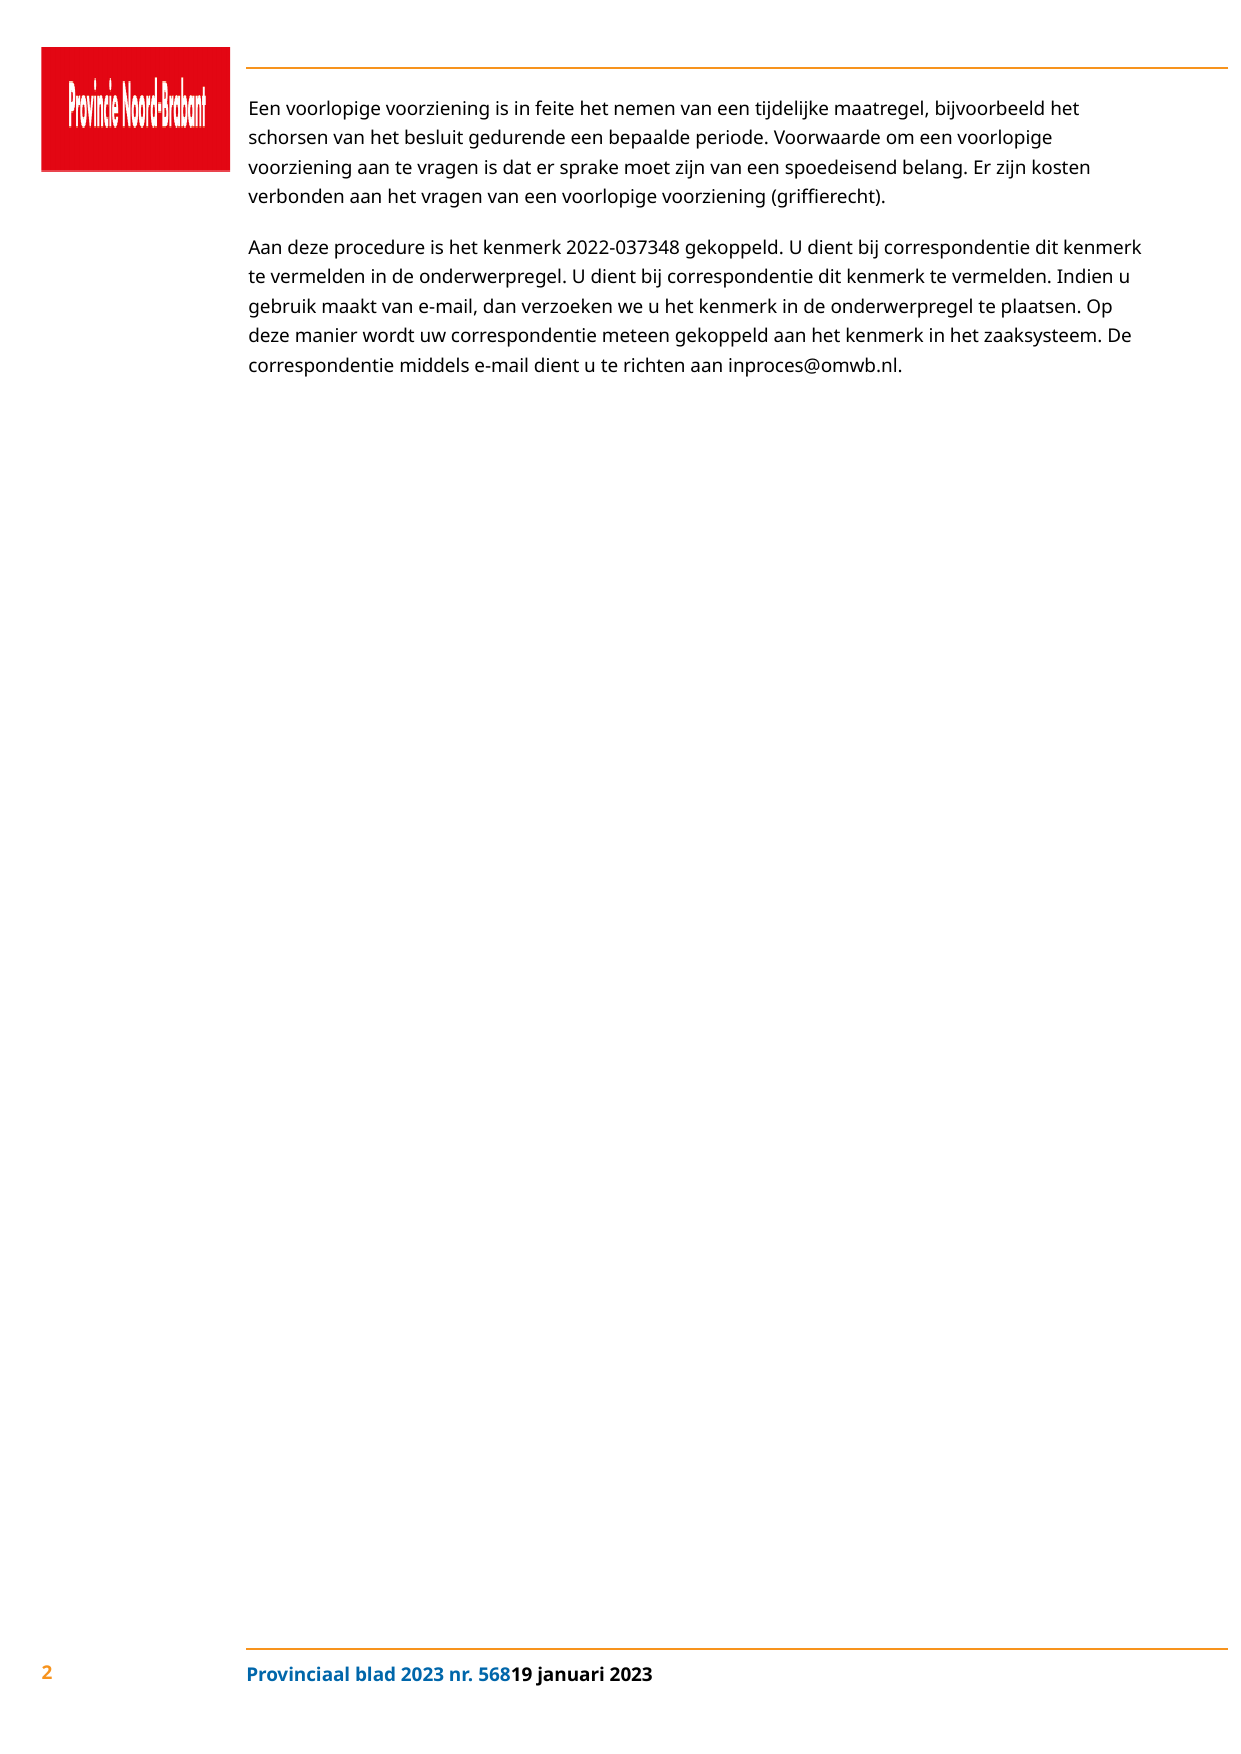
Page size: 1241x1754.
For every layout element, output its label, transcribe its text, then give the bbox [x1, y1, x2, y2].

text Een voorlopige voorziening is in feite het nemen van een tijdelijke maatregel, bijvoorbeeld het schorsen van het besluit gedurende een bepaalde periode. Voorwaarde om een voorlopige voorziening aan te vragen is dat er sprake moet zijn van een spoedeisend belang. Er zijn kosten verbonden aan het vragen van een voorlopige voorziening (griffierecht). [248, 95, 1152, 209]
text Aan deze procedure is het kenmerk 2022-037348 gekoppeld. U dient bij correspondentie dit kenmerk te vermelden in de onderwerpregel. U dient bij correspondentie dit kenmerk te vermelden. Indien u gebruik maakt van e-mail, dan verzoeken we u het kenmerk in de onderwerpregel te plaatsen. Op deze manier wordt uw correspondentie meteen gekoppeld aan het kenmerk in het zaaksysteem. De correspondentie middels e-mail dient u te richten aan inproces@omwb.nl. [248, 234, 1152, 378]
picture [41, 47, 231, 172]
